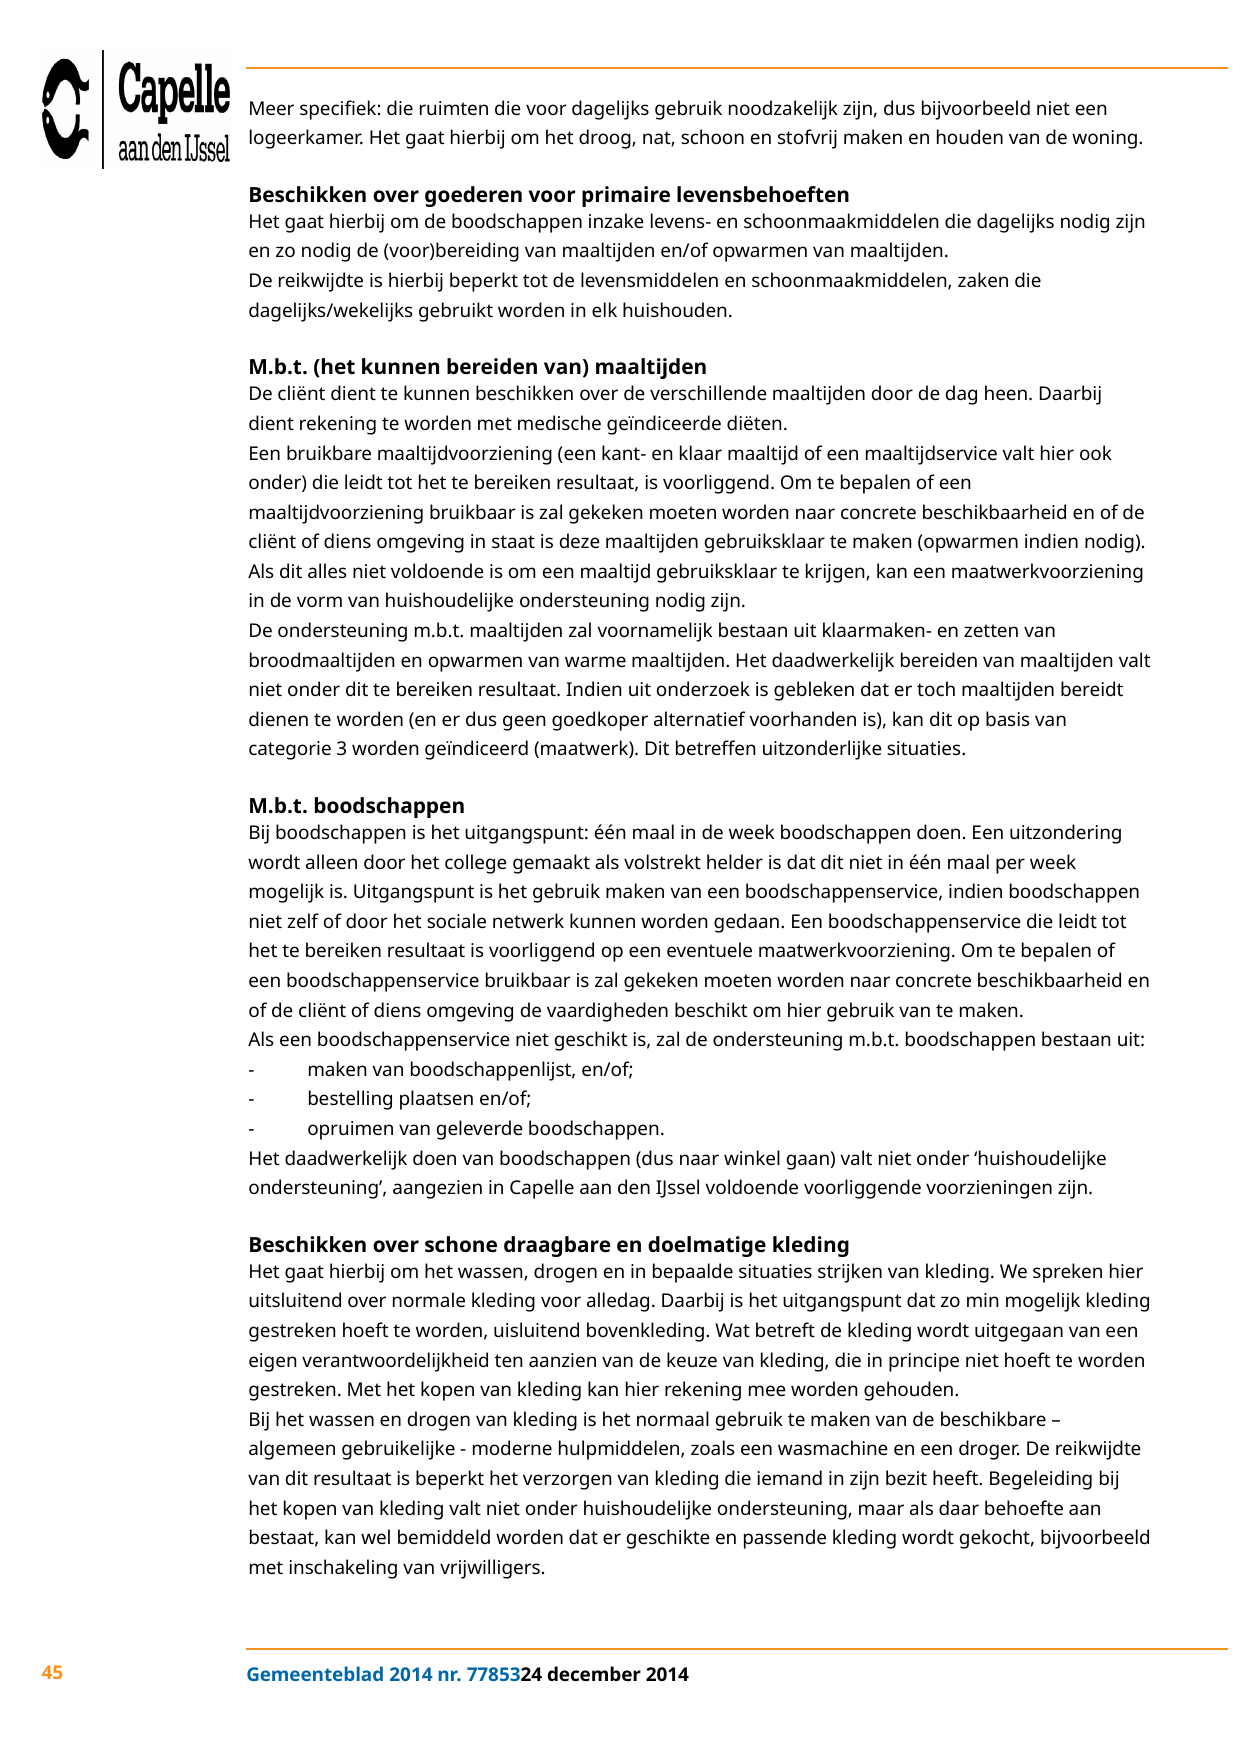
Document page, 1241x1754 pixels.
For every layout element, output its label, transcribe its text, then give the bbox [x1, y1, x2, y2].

text Meer specifiek: die ruimten die voor dagelijks gebruik noodzakelijk zijn, dus bijvoorbeeld niet een logeerkamer. Het gaat hierbij om het droog, nat, schoon en stofvrij maken en houden van de woning. [248, 95, 1152, 150]
text Het daadwerkelijk doen van boodschappen (dus naar winkel gaan) valt niet onder ‘huishoudelijke ondersteuning’, aangezien in Capelle aan den IJssel voldoende voorliggende voorzieningen zijn. [248, 1145, 1152, 1200]
text De ondersteuning m.b.t. maaltijden zal voornamelijk bestaan uit klaarmaken- en zetten van broodmaaltijden en opwarmen van warme maaltijden. Het daadwerkelijk bereiden van maaltijden valt niet onder dit te bereiken resultaat. Indien uit onderzoek is gebleken dat er toch maaltijden bereidt dienen te worden (en er dus geen goedkoper alternatief voorhanden is), kan dit op basis van categorie 3 worden geïndiceerd (maatwerk). Dit betreffen uitzonderlijke situaties. [248, 617, 1152, 761]
text De cliënt dient te kunnen beschikken over de verschillende maaltijden door de dag heen. Daarbij dient rekening te worden met medische geïndiceerde diëten. [248, 381, 1152, 436]
list bestelling plaatsen en/of; [248, 1086, 1152, 1111]
text Als een boodschappenservice niet geschikt is, zal de ondersteuning m.b.t. boodschappen bestaan uit: [248, 1026, 1152, 1052]
text Beschikken over schone draagbare en doelmatige kleding [248, 1230, 1152, 1258]
text Het gaat hierbij om de boodschappen inzake levens- en schoonmaakmiddelen die dagelijks nodig zijn en zo nodig de (voor)bereiding van maaltijden en/of opwarmen van maaltijden. [248, 208, 1152, 263]
list maken van boodschappenlijst, en/of; [248, 1056, 1152, 1082]
picture [41, 47, 231, 172]
text M.b.t. boodschappen [248, 791, 1152, 819]
text Beschikken over goederen voor primaire levensbehoeften [248, 180, 1152, 208]
text Bij boodschappen is het uitgangspunt: één maal in de week boodschappen doen. Een uitzondering wordt alleen door het college gemaakt als volstrekt helder is dat dit niet in één maal per week mogelijk is. Uitgangspunt is het gebruik maken van een boodschappenservice, indien boodschappen niet zelf of door het sociale netwerk kunnen worden gedaan. Een boodschappenservice die leidt tot het te bereiken resultaat is voorliggend op een eventuele maatwerkvoorziening. Om te bepalen of een boodschappenservice bruikbaar is zal gekeken moeten worden naar concrete beschikbaarheid en of de cliënt of diens omgeving de vaardigheden beschikt om hier gebruik van te maken. [248, 819, 1152, 1023]
text Bij het wassen en drogen van kleding is het normaal gebruik te maken van de beschikbare – algemeen gebruikelijke - moderne hulpmiddelen, zoals een wasmachine en een droger. De reikwijdte van dit resultaat is beperkt het verzorgen van kleding die iemand in zijn bezit heeft. Begeleiding bij het kopen van kleding valt niet onder huishoudelijke ondersteuning, maar als daar behoefte aan bestaat, kan wel bemiddeld worden dat er geschikte en passende kleding wordt gekocht, bijvoorbeeld met inschakeling van vrijwilligers. [248, 1406, 1152, 1580]
list opruimen van geleverde boodschappen. [248, 1115, 1152, 1141]
text Een bruikbare maaltijdvoorziening (een kant- en klaar maaltijd of een maaltijdservice valt hier ook onder) die leidt tot het te bereiken resultaat, is voorliggend. Om te bepalen of een maaltijdvoorziening bruikbaar is zal gekeken moeten worden naar concrete beschikbaarheid en of de cliënt of diens omgeving in staat is deze maaltijden gebruiksklaar te maken (opwarmen indien nodig). Als dit alles niet voldoende is om een maaltijd gebruiksklaar te krijgen, kan een maatwerkvoorziening in de vorm van huishoudelijke ondersteuning nodig zijn. [248, 440, 1152, 613]
text De reikwijdte is hierbij beperkt tot de levensmiddelen en schoonmaakmiddelen, zaken die dagelijks/wekelijks gebruikt worden in elk huishouden. [248, 267, 1152, 323]
text M.b.t. (het kunnen bereiden van) maaltijden [248, 352, 1152, 381]
text Het gaat hierbij om het wassen, drogen en in bepaalde situaties strijken van kleding. We spreken hier uitsluitend over normale kleding voor alledag. Daarbij is het uitgangspunt dat zo min mogelijk kleding gestreken hoeft te worden, uisluitend bovenkleding. Wat betreft de kleding wordt uitgegaan van een eigen verantwoordelijkheid ten aanzien van de keuze van kleding, die in principe niet hoeft te worden gestreken. Met het kopen van kleding kan hier rekening mee worden gehouden. [248, 1258, 1152, 1402]
